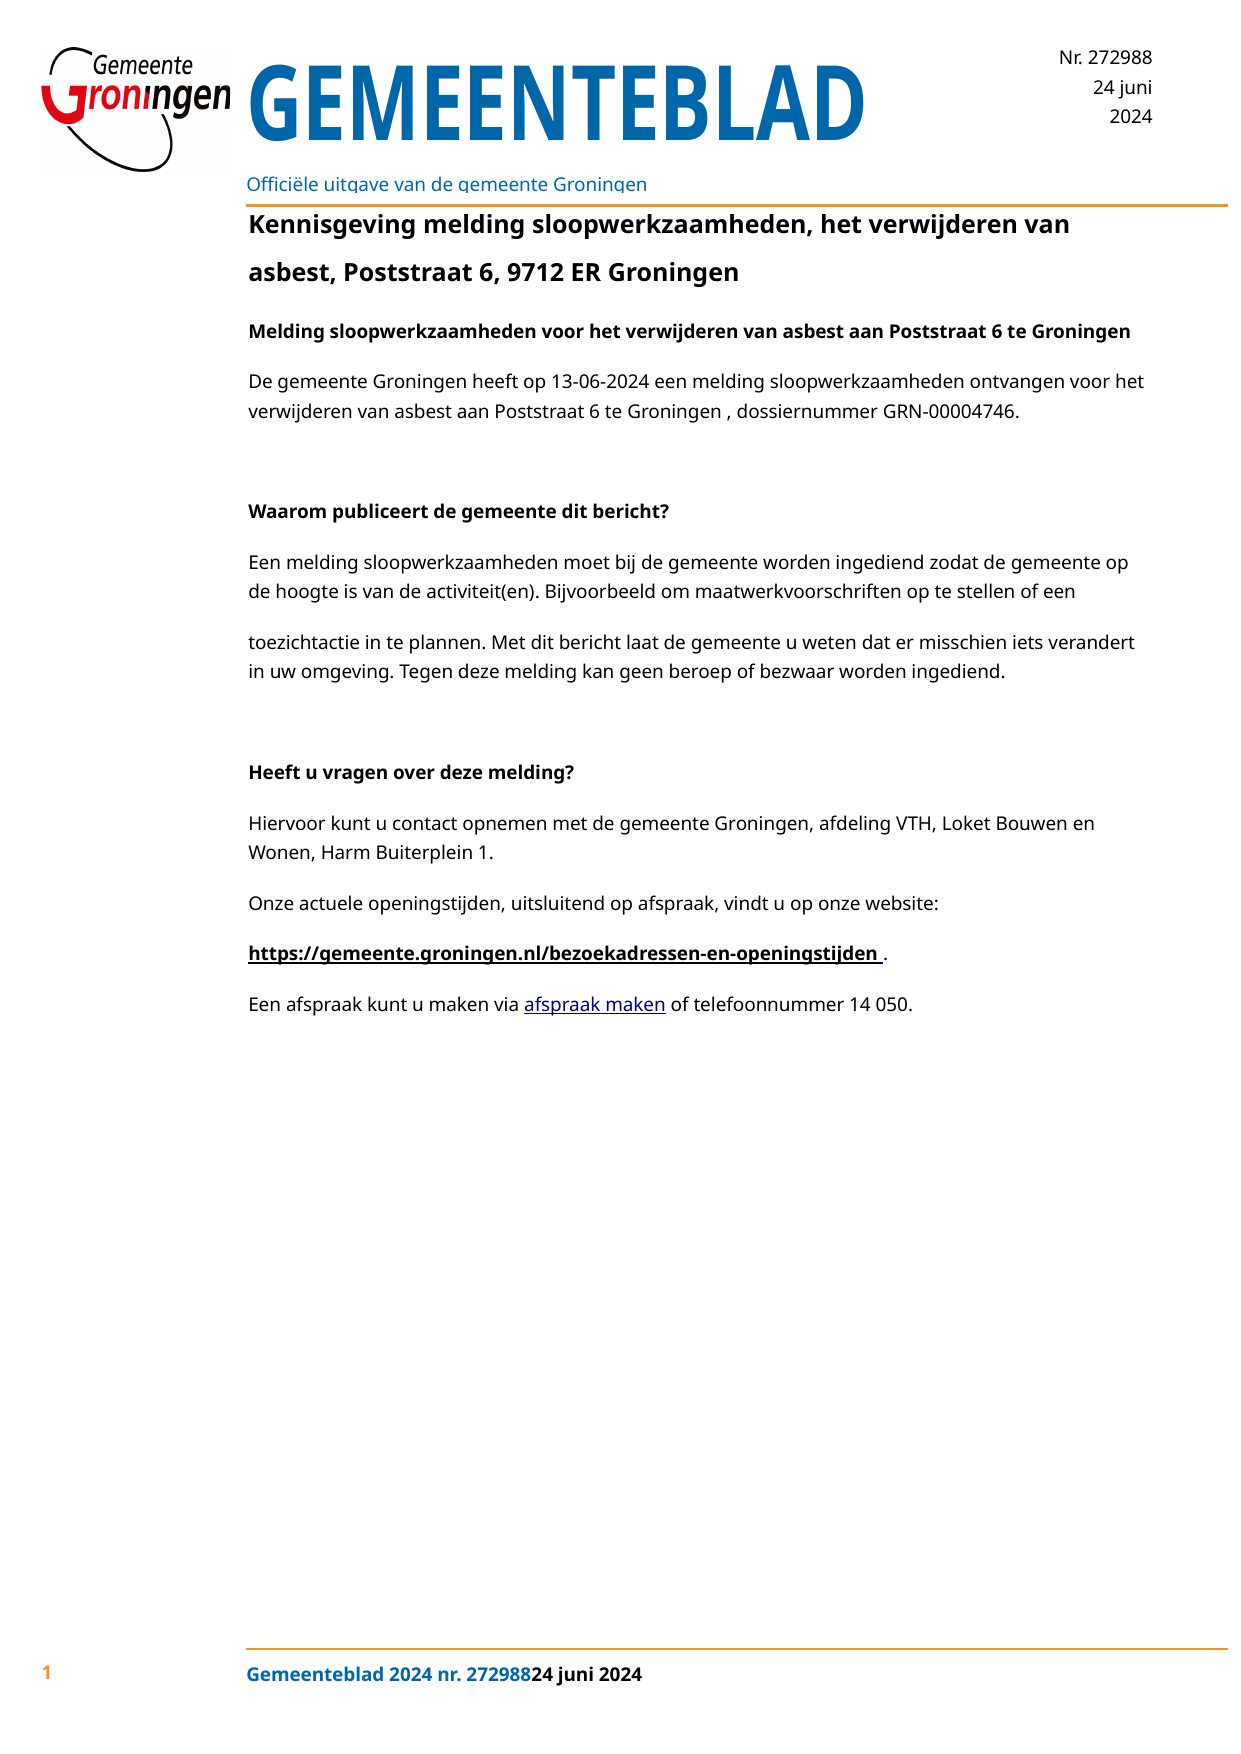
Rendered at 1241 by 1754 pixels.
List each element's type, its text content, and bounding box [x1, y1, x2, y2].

text Waarom publiceert de gemeente dit bericht? [248, 499, 1152, 524]
text Hiervoor kunt u contact opnemen met de gemeente Groningen, afdeling VTH, Loket Bouwen en Wonen, Harm Buiterplein 1. [248, 810, 1152, 865]
text Heeft u vragen over deze melding? [248, 759, 1152, 785]
text Kennisgeving melding sloopwerkzaamheden, het verwijderen van asbest, Poststraat 6, 9712 ER Groningen [248, 207, 1152, 288]
text https://gemeente.groningen.nl/bezoekadressen-en-openingstijden . [248, 940, 1152, 966]
text Melding sloopwerkzaamheden voor het verwijderen van asbest aan Poststraat 6 te Groningen [248, 318, 1152, 344]
picture [41, 47, 231, 172]
text De gemeente Groningen heeft op 13-06-2024 een melding sloopwerkzaamheden ontvangen voor het verwijderen van asbest aan Poststraat 6 te Groningen , dossiernummer GRN-00004746. [248, 368, 1152, 424]
text Een melding sloopwerkzaamheden moet bij de gemeente worden ingediend zodat de gemeente op de hoogte is van de activiteit(en). Bijvoorbeeld om maatwerkvoorschriften op te stellen of een [248, 549, 1152, 604]
text Een afspraak kunt u maken via afspraak maken of telefoonnummer 14 050. [248, 991, 1152, 1017]
text toezichtactie in te plannen. Met dit bericht laat de gemeente u weten dat er misschien iets verandert in uw omgeving. Tegen deze melding kan geen beroep of bezwaar worden ingediend. [248, 629, 1152, 684]
text Onze actuele openingstijden, uitsluitend op afspraak, vindt u op onze website: [248, 890, 1152, 916]
